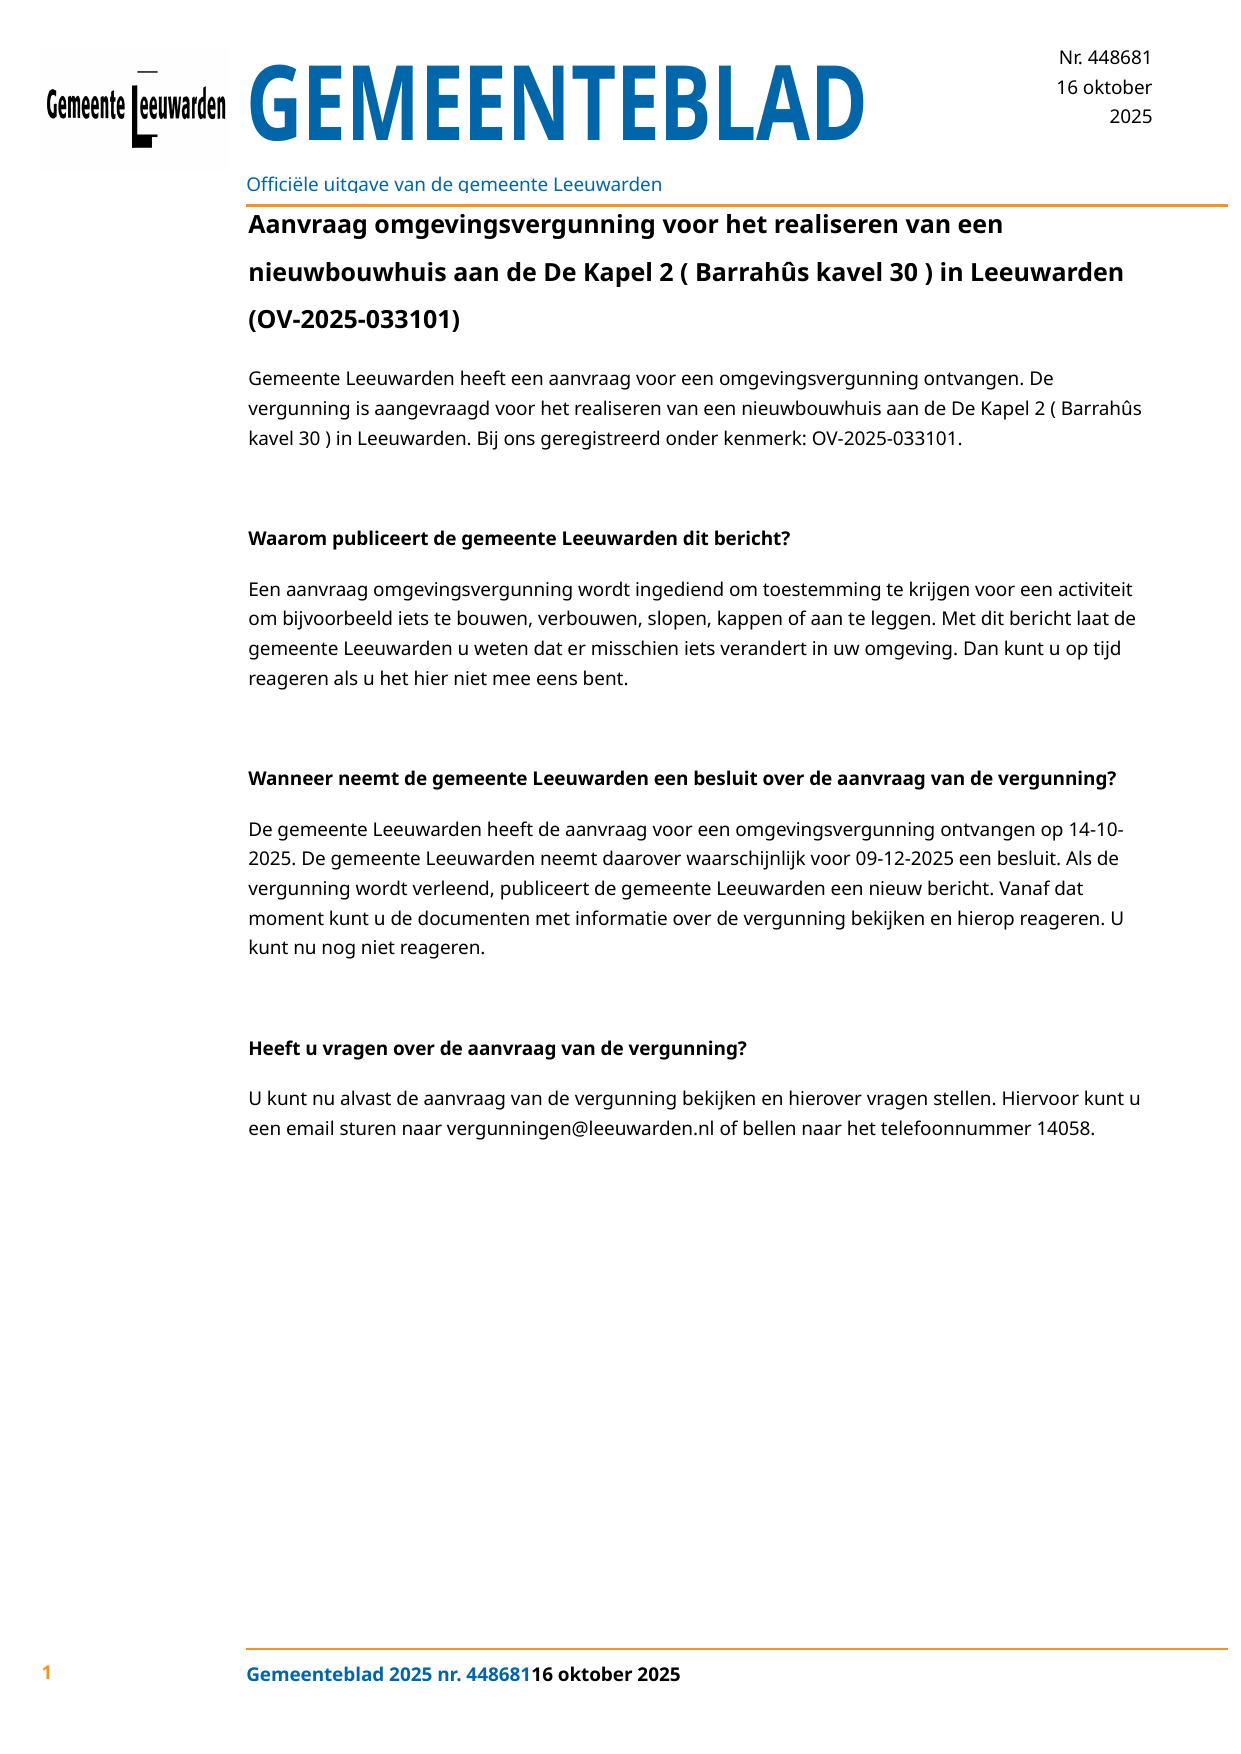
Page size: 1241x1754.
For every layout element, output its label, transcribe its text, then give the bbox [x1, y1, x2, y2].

text De gemeente Leeuwarden heeft de aanvraag voor een omgevingsvergunning ontvangen op 14-10-2025. De gemeente Leeuwarden neemt daarover waarschijnlijk voor 09-12-2025 een besluit. Als de vergunning wordt verleend, publiceert de gemeente Leeuwarden een nieuw bericht. Vanaf dat moment kunt u de documenten met informatie over de vergunning bekijken en hierop reageren. U kunt nu nog niet reageren. [248, 816, 1152, 960]
text Gemeente Leeuwarden heeft een aanvraag voor een omgevingsvergunning ontvangen. De vergunning is aangevraagd voor het realiseren van een nieuwbouwhuis aan de De Kapel 2 ( Barrahûs kavel 30 ) in Leeuwarden. Bij ons geregistreerd onder kenmerk: OV-2025-033101. [248, 366, 1152, 450]
text Aanvraag omgevingsvergunning voor het realiseren van een nieuwbouwhuis aan de De Kapel 2 ( Barrahûs kavel 30 ) in Leeuwarden (OV-2025-033101) [248, 207, 1152, 336]
text Waarom publiceert de gemeente Leeuwarden dit bericht? [248, 526, 1152, 551]
text Een aanvraag omgevingsvergunning wordt ingediend om toestemming te krijgen voor een activiteit om bijvoorbeeld iets te bouwen, verbouwen, slopen, kappen of aan te leggen. Met dit bericht laat de gemeente Leeuwarden u weten dat er misschien iets verandert in uw omgeving. Dan kunt u op tijd reageren als u het hier niet mee eens bent. [248, 576, 1152, 690]
picture [41, 47, 231, 172]
text Heeft u vragen over de aanvraag van de vergunning? [248, 1035, 1152, 1061]
text U kunt nu alvast de aanvraag van de vergunning bekijken en hierover vragen stellen. Hiervoor kunt u een email sturen naar vergunningen@leeuwarden.nl of bellen naar het telefoonnummer 14058. [248, 1086, 1152, 1141]
text Wanneer neemt de gemeente Leeuwarden een besluit over de aanvraag van de vergunning? [248, 766, 1152, 791]
